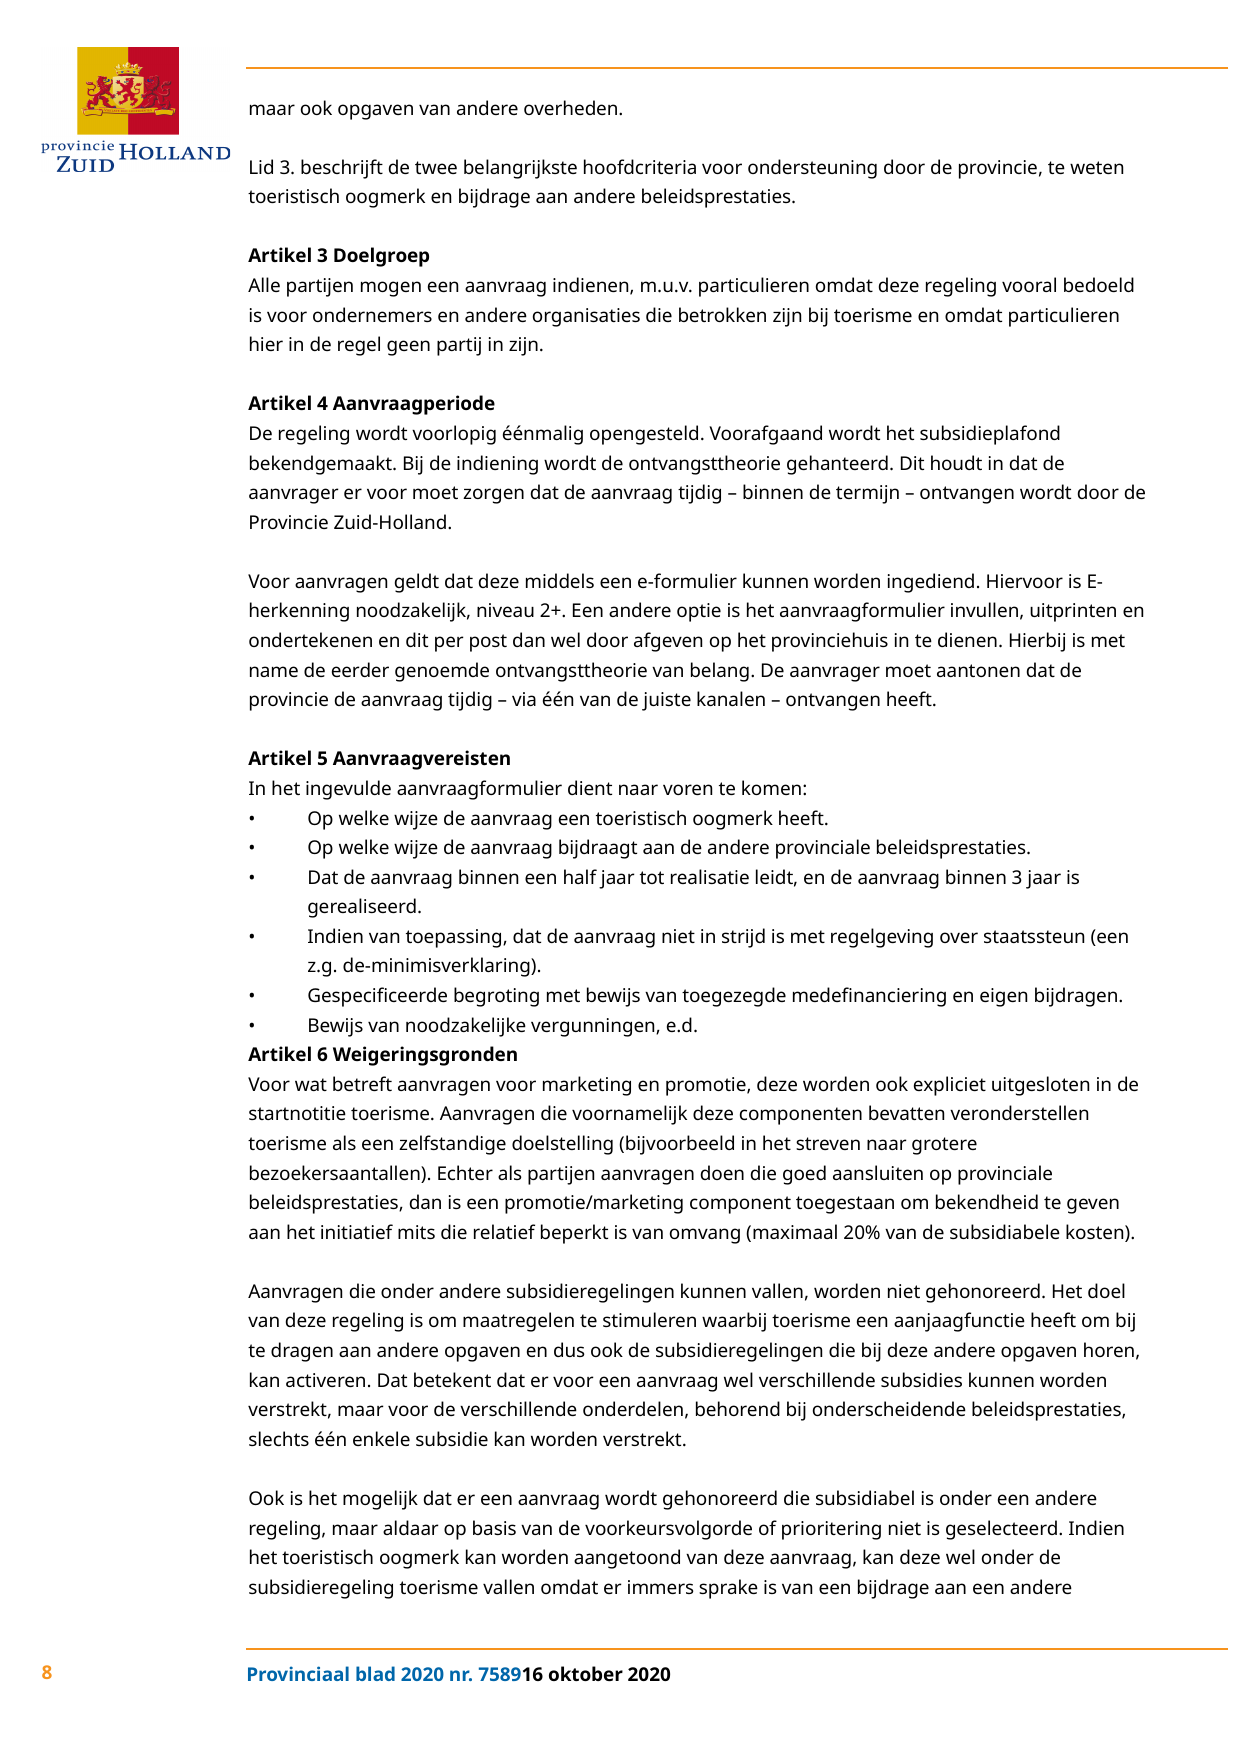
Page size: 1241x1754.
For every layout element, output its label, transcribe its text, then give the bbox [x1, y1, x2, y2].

text Voor wat betreft aanvragen voor marketing en promotie, deze worden ook expliciet uitgesloten in de startnotitie toerisme. Aanvragen die voornamelijk deze componenten bevatten veronderstellen toerisme als een zelfstandige doelstelling (bijvoorbeeld in het streven naar grotere bezoekersaantallen). Echter als partijen aanvragen doen die goed aansluiten op provinciale beleidsprestaties, dan is een promotie/marketing component toegestaan om bekendheid te geven aan het initiatief mits die relatief beperkt is van omvang (maximaal 20% van de subsidiabele kosten). [248, 1071, 1152, 1245]
text Alle partijen mogen een aanvraag indienen, m.u.v. particulieren omdat deze regeling vooral bedoeld is voor ondernemers en andere organisaties die betrokken zijn bij toerisme en omdat particulieren hier in de regel geen partij in zijn. [248, 272, 1152, 357]
text Aanvragen die onder andere subsidieregelingen kunnen vallen, worden niet gehonoreerd. Het doel van deze regeling is om maatregelen te stimuleren waarbij toerisme een aanjaagfunctie heeft om bij te dragen aan andere opgaven en dus ook de subsidieregelingen die bij deze andere opgaven horen, kan activeren. Dat betekent dat er voor een aanvraag wel verschillende subsidies kunnen worden verstrekt, maar voor de verschillende onderdelen, behorend bij onderscheidende beleidsprestaties, slechts één enkele subsidie kan worden verstrekt. [248, 1278, 1152, 1452]
text De regeling wordt voorlopig éénmalig opengesteld. Voorafgaand wordt het subsidieplafond bekendgemaakt. Bij de indiening wordt de ontvangsttheorie gehanteerd. Dit houdt in dat de aanvrager er voor moet zorgen dat de aanvraag tijdig – binnen de termijn – ontvangen wordt door de Provincie Zuid-Holland. [248, 420, 1152, 535]
text Lid 3. beschrijft de twee belangrijkste hoofdcriteria voor ondersteuning door de provincie, te weten toeristisch oogmerk en bijdrage aan andere beleidsprestaties. [248, 154, 1152, 209]
text Artikel 5 Aanvraagvereisten [248, 746, 1152, 771]
text Artikel 4 Aanvraagperiode [248, 391, 1152, 416]
text maar ook opgaven van andere overheden. [248, 95, 1152, 121]
list Indien van toepassing, dat de aanvraag niet in strijd is met regelgeving over staatssteun (een z.g. de-minimisverklaring). [248, 923, 1152, 978]
text In het ingevulde aanvraagformulier dient naar voren te komen: [248, 775, 1152, 801]
picture [41, 47, 231, 172]
list Dat de aanvraag binnen een half jaar tot realisatie leidt, en de aanvraag binnen 3 jaar is gerealiseerd. [248, 864, 1152, 919]
text Ook is het mogelijk dat er een aanvraag wordt gehonoreerd die subsidiabel is onder een andere regeling, maar aldaar op basis van de voorkeursvolgorde of prioritering niet is geselecteerd. Indien het toeristisch oogmerk kan worden aangetoond van deze aanvraag, kan deze wel onder de subsidieregeling toerisme vallen omdat er immers sprake is van een bijdrage aan een andere [248, 1485, 1152, 1600]
text Artikel 6 Weigeringsgronden [248, 1041, 1152, 1067]
list Op welke wijze de aanvraag bijdraagt aan de andere provinciale beleidsprestaties. [248, 834, 1152, 860]
text Artikel 3 Doelgroep [248, 243, 1152, 268]
list Op welke wijze de aanvraag een toeristisch oogmerk heeft. [248, 805, 1152, 831]
text Voor aanvragen geldt dat deze middels een e-formulier kunnen worden ingediend. Hiervoor is E-herkenning noodzakelijk, niveau 2+. Een andere optie is het aanvraagformulier invullen, uitprinten en ondertekenen en dit per post dan wel door afgeven op het provinciehuis in te dienen. Hierbij is met name de eerder genoemde ontvangsttheorie van belang. De aanvrager moet aantonen dat de provincie de aanvraag tijdig – via één van de juiste kanalen – ontvangen heeft. [248, 568, 1152, 712]
list Bewijs van noodzakelijke vergunningen, e.d. [248, 1012, 1152, 1038]
list Gespecificeerde begroting met bewijs van toegezegde medefinanciering en eigen bijdragen. [248, 982, 1152, 1008]
